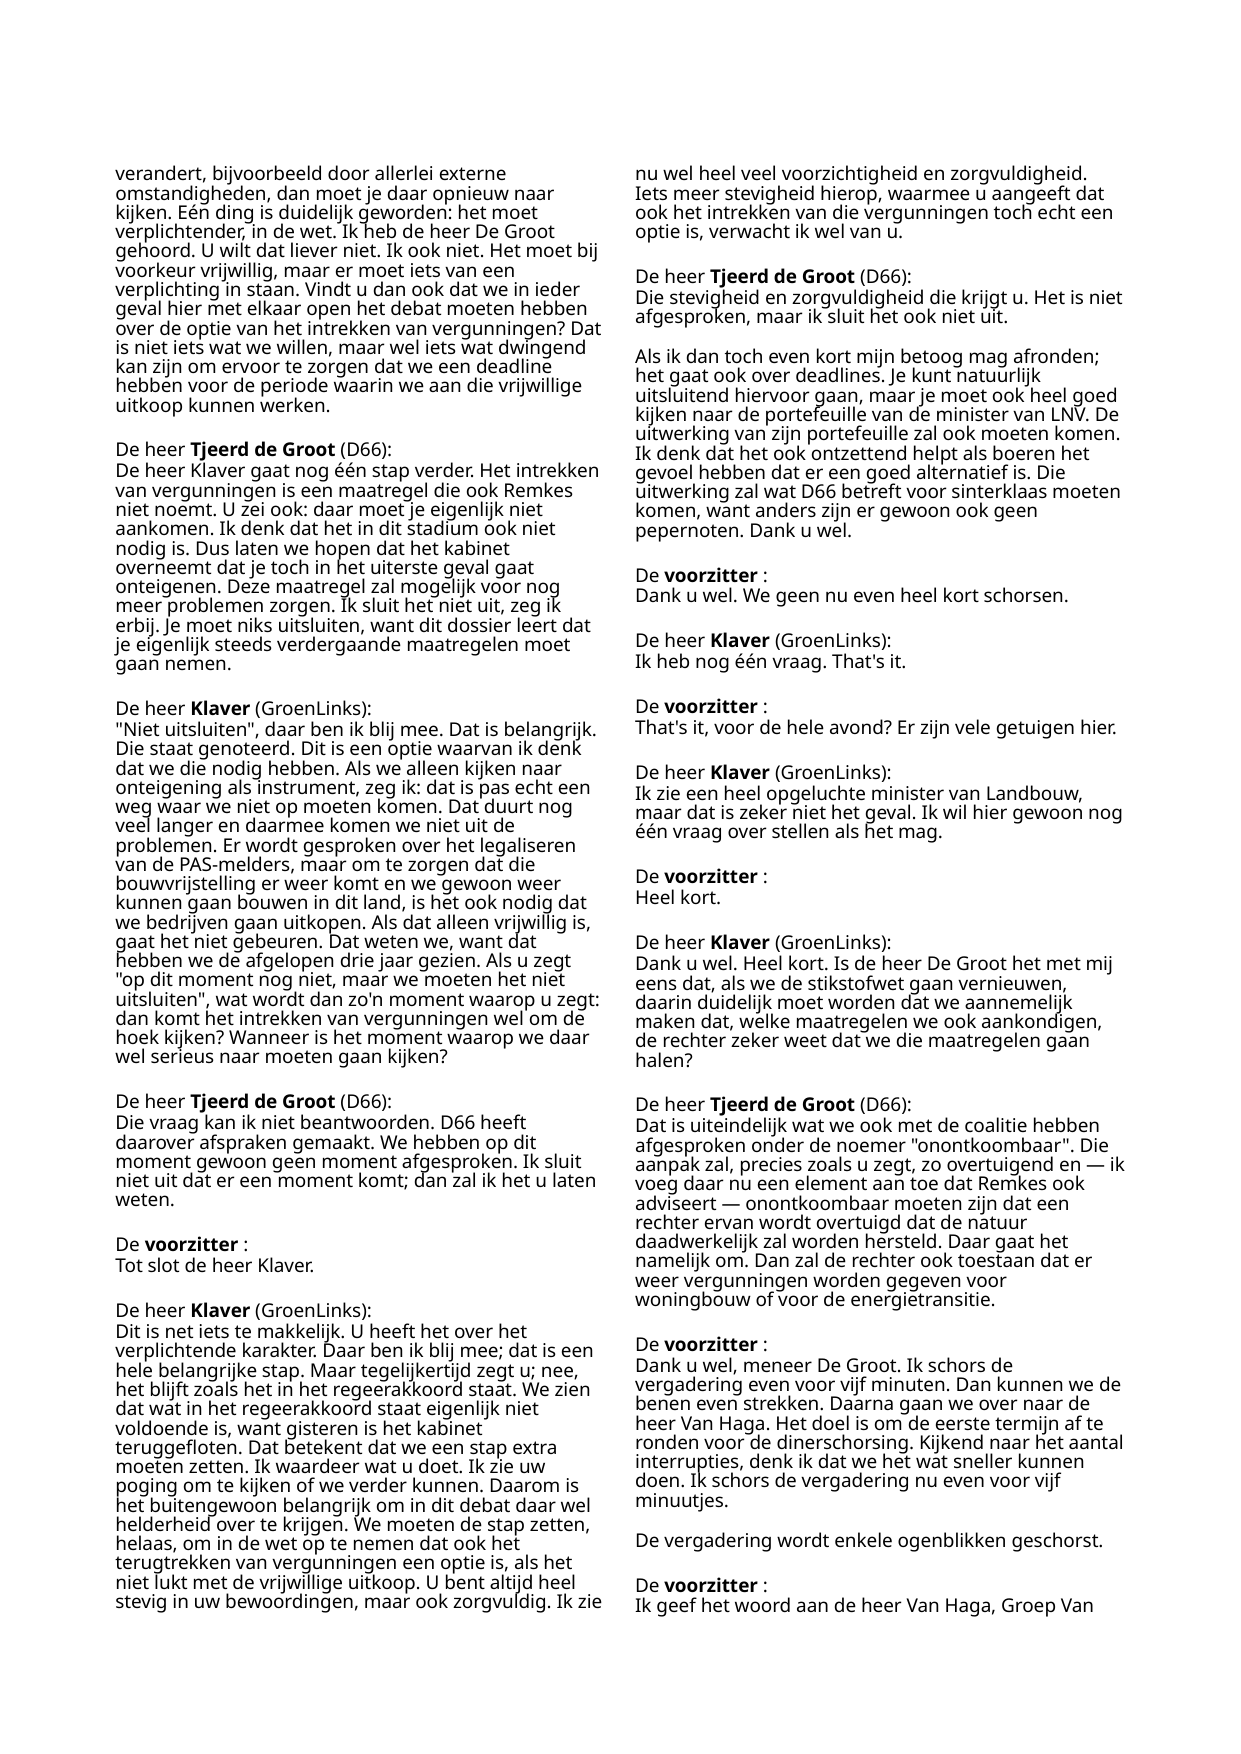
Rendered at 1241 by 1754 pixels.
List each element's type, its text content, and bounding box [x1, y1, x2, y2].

text De heer Klaver (GroenLinks): [635, 759, 1125, 785]
text Tot slot de heer Klaver. [115, 1257, 605, 1277]
text De heer Tjeerd de Groot (D66): [115, 437, 605, 462]
text De heer Klaver gaat nog één stap verder. Het intrekken van vergunningen is een maatregel die ook Remkes niet noemt. U zei ook: daar moet je eigenlijk niet aankomen. Ik denk dat het in dit stadium ook niet nodig is. Dus laten we hopen dat het kabinet overneemt dat je toch in het uiterste geval gaat onteigenen. Deze maatregel zal mogelijk voor nog meer problemen zorgen. Ik sluit het niet uit, zeg ik erbij. Je moet niks uitsluiten, want dit dossier leert dat je eigenlijk steeds verdergaande maatregelen moet gaan nemen. [115, 462, 605, 674]
text De voorzitter : [635, 1331, 1125, 1357]
text Dank u wel, meneer De Groot. Ik schors de vergadering even voor vijf minuten. Dan kunnen we de benen even strekken. Daarna gaan we over naar de heer Van Haga. Het doel is om de eerste termijn af te ronden voor de dinerschorsing. Kijkend naar het aantal interrupties, denk ik dat we het wat sneller kunnen doen. Ik schors de vergadering nu even voor vijf minuutjes. [635, 1357, 1125, 1511]
text "Niet uitsluiten", daar ben ik blij mee. Dat is belangrijk. Die staat genoteerd. Dit is een optie waarvan ik denk dat we die nodig hebben. Als we alleen kijken naar onteigening als instrument, zeg ik: dat is pas echt een weg waar we niet op moeten komen. Dat duurt nog veel langer en daarmee komen we niet uit de problemen. Er wordt gesproken over het legaliseren van de PAS-melders, maar om te zorgen dat die bouwvrijstelling er weer komt en we gewoon weer kunnen gaan bouwen in dit land, is het ook nodig dat we bedrijven gaan uitkopen. Als dat alleen vrijwillig is, gaat het niet gebeuren. Dat weten we, want dat hebben we de afgelopen drie jaar gezien. Als u zegt "op dit moment nog niet, maar we moeten het niet uitsluiten", wat wordt dan zo'n moment waarop u zegt: dan komt het intrekken van vergunningen wel om de hoek kijken? Wanneer is het moment waarop we daar wel serieus naar moeten gaan kijken? [115, 721, 605, 1068]
text De heer Klaver (GroenLinks): [115, 1297, 605, 1323]
text That's it, voor de hele avond? Er zijn vele getuigen hier. [635, 719, 1125, 738]
text De voorzitter : [635, 693, 1125, 719]
text Dat is uiteindelijk wat we ook met de coalitie hebben afgesproken onder de noemer "onontkoombaar". Die aanpak zal, precies zoals u zegt, zo overtuigend en — ik voeg daar nu een element aan toe dat Remkes ook adviseert — onontkoombaar moeten zijn dat een rechter ervan wordt overtuigd dat de natuur daadwerkelijk zal worden hersteld. Daar gaat het namelijk om. Dan zal de rechter ook toestaan dat er weer vergunningen worden gegeven voor woningbouw of voor de energietransitie. [635, 1117, 1125, 1310]
text De heer Tjeerd de Groot (D66): [635, 1092, 1125, 1117]
text Dank u wel. We geen nu even heel kort schorsen. [635, 587, 1125, 607]
text Dit is net iets te makkelijk. U heeft het over het verplichtende karakter. Daar ben ik blij mee; dat is een hele belangrijke stap. Maar tegelijkertijd zegt u; nee, het blijft zoals het in het regeerakkoord staat. We zien dat wat in het regeerakkoord staat eigenlijk niet voldoende is, want gisteren is het kabinet teruggefloten. Dat betekent dat we een stap extra moeten zetten. Ik waardeer wat u doet. Ik zie uw poging om te kijken of we verder kunnen. Daarom is het buitengewoon belangrijk om in dit debat daar wel helderheid over te krijgen. We moeten de stap zetten, helaas, om in de wet op te nemen dat ook het terugtrekken van vergunningen een optie is, als het niet lukt met de vrijwillige uitkoop. U bent altijd heel stevig in uw bewoordingen, maar ook zorgvuldig. Ik zie [115, 1323, 605, 1612]
text De heer Klaver (GroenLinks): [635, 628, 1125, 653]
text De heer Klaver (GroenLinks): [115, 695, 605, 721]
text De heer Tjeerd de Groot (D66): [115, 1089, 605, 1114]
text Ik zie een heel opgeluchte minister van Landbouw, maar dat is zeker niet het geval. Ik wil hier gewoon nog één vraag over stellen als het mag. [635, 785, 1125, 843]
text De voorzitter : [635, 1572, 1125, 1597]
text De voorzitter : [635, 562, 1125, 587]
text Heel kort. [635, 889, 1125, 909]
text Als ik dan toch even kort mijn betoog mag afronden; het gaat ook over deadlines. Je kunt natuurlijk uitsluitend hiervoor gaan, maar je moet ook heel goed kijken naar de portefeuille van de minister van LNV. De uitwerking van zijn portefeuille zal ook moeten komen. Ik denk dat het ook ontzettend helpt als boeren het gevoel hebben dat er een goed alternatief is. Die uitwerking zal wat D66 betreft voor sinterklaas moeten komen, want anders zijn er gewoon ook geen pepernoten. Dank u wel. [635, 348, 1125, 541]
text Dank u wel. Heel kort. Is de heer De Groot het met mij eens dat, als we de stikstofwet gaan vernieuwen, daarin duidelijk moet worden dat we aannemelijk maken dat, welke maatregelen we ook aankondigen, de rechter zeker weet dat we die maatregelen gaan halen? [635, 955, 1125, 1071]
text De heer Tjeerd de Groot (D66): [635, 263, 1125, 289]
text Die vraag kan ik niet beantwoorden. D66 heeft daarover afspraken gemaakt. We hebben op dit moment gewoon geen moment afgesproken. Ik sluit niet uit dat er een moment komt; dan zal ik het u laten weten. [115, 1114, 605, 1211]
text Ik geef het woord aan de heer Van Haga, Groep Van [635, 1597, 1125, 1617]
text Die stevigheid en zorgvuldigheid die krijgt u. Het is niet afgesproken, maar ik sluit het ook niet uit. [635, 289, 1125, 327]
text nu wel heel veel voorzichtigheid en zorgvuldigheid. Iets meer stevigheid hierop, waarmee u aangeeft dat ook het intrekken van die vergunningen toch echt een optie is, verwacht ik wel van u. [635, 165, 1125, 242]
text De vergadering wordt enkele ogenblikken geschorst. [635, 1532, 1125, 1551]
text verandert, bijvoorbeeld door allerlei externe omstandigheden, dan moet je daar opnieuw naar kijken. Eén ding is duidelijk geworden: het moet verplichtender, in de wet. Ik heb de heer De Groot gehoord. U wilt dat liever niet. Ik ook niet. Het moet bij voorkeur vrijwillig, maar er moet iets van een verplichting in staan. Vindt u dan ook dat we in ieder geval hier met elkaar open het debat moeten hebben over de optie van het intrekken van vergunningen? Dat is niet iets wat we willen, maar wel iets wat dwingend kan zijn om ervoor te zorgen dat we een deadline hebben voor de periode waarin we aan die vrijwillige uitkoop kunnen werken. [115, 165, 605, 416]
text De voorzitter : [635, 864, 1125, 889]
text De voorzitter : [115, 1232, 605, 1257]
text Ik heb nog één vraag. That's it. [635, 653, 1125, 673]
text De heer Klaver (GroenLinks): [635, 929, 1125, 955]
